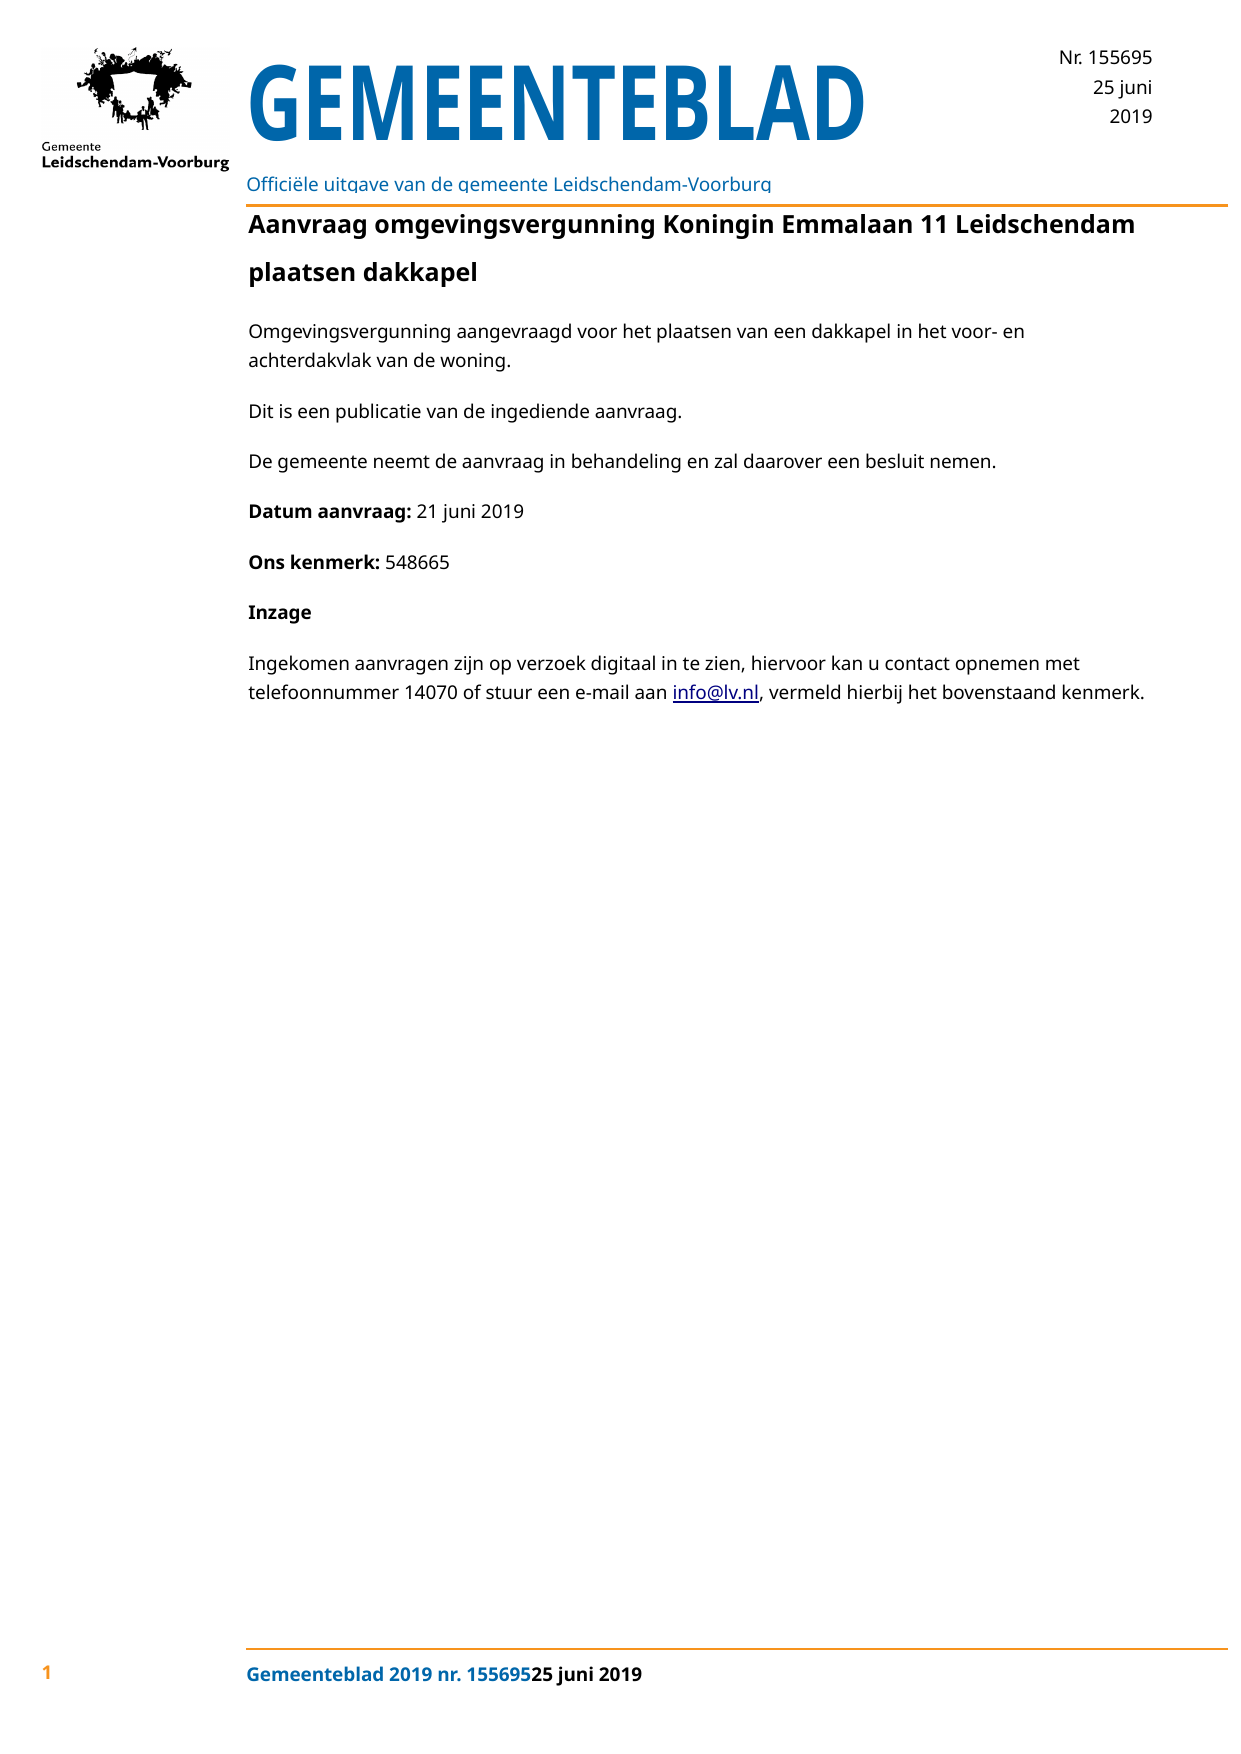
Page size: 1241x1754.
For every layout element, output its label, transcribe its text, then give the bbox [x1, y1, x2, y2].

text Inzage [248, 599, 1152, 625]
text Dit is een publicatie van de ingediende aanvraag. [248, 398, 1152, 424]
text Omgevingsvergunning aangevraagd voor het plaatsen van een dakkapel in het voor- en achterdakvlak van de woning. [248, 318, 1152, 373]
text De gemeente neemt de aanvraag in behandeling en zal daarover een besluit nemen. [248, 448, 1152, 474]
text Ons kenmerk: 548665 [248, 549, 1152, 575]
text Datum aanvraag: 21 juni 2019 [248, 499, 1152, 524]
text Aanvraag omgevingsvergunning Koningin Emmalaan 11 Leidschendam plaatsen dakkapel [248, 207, 1152, 288]
picture [41, 47, 231, 172]
text Ingekomen aanvragen zijn op verzoek digitaal in te zien, hiervoor kan u contact opnemen met telefoonnummer 14070 of stuur een e-mail aan info@lv.nl, vermeld hierbij het bovenstaand kenmerk. [248, 650, 1152, 705]
